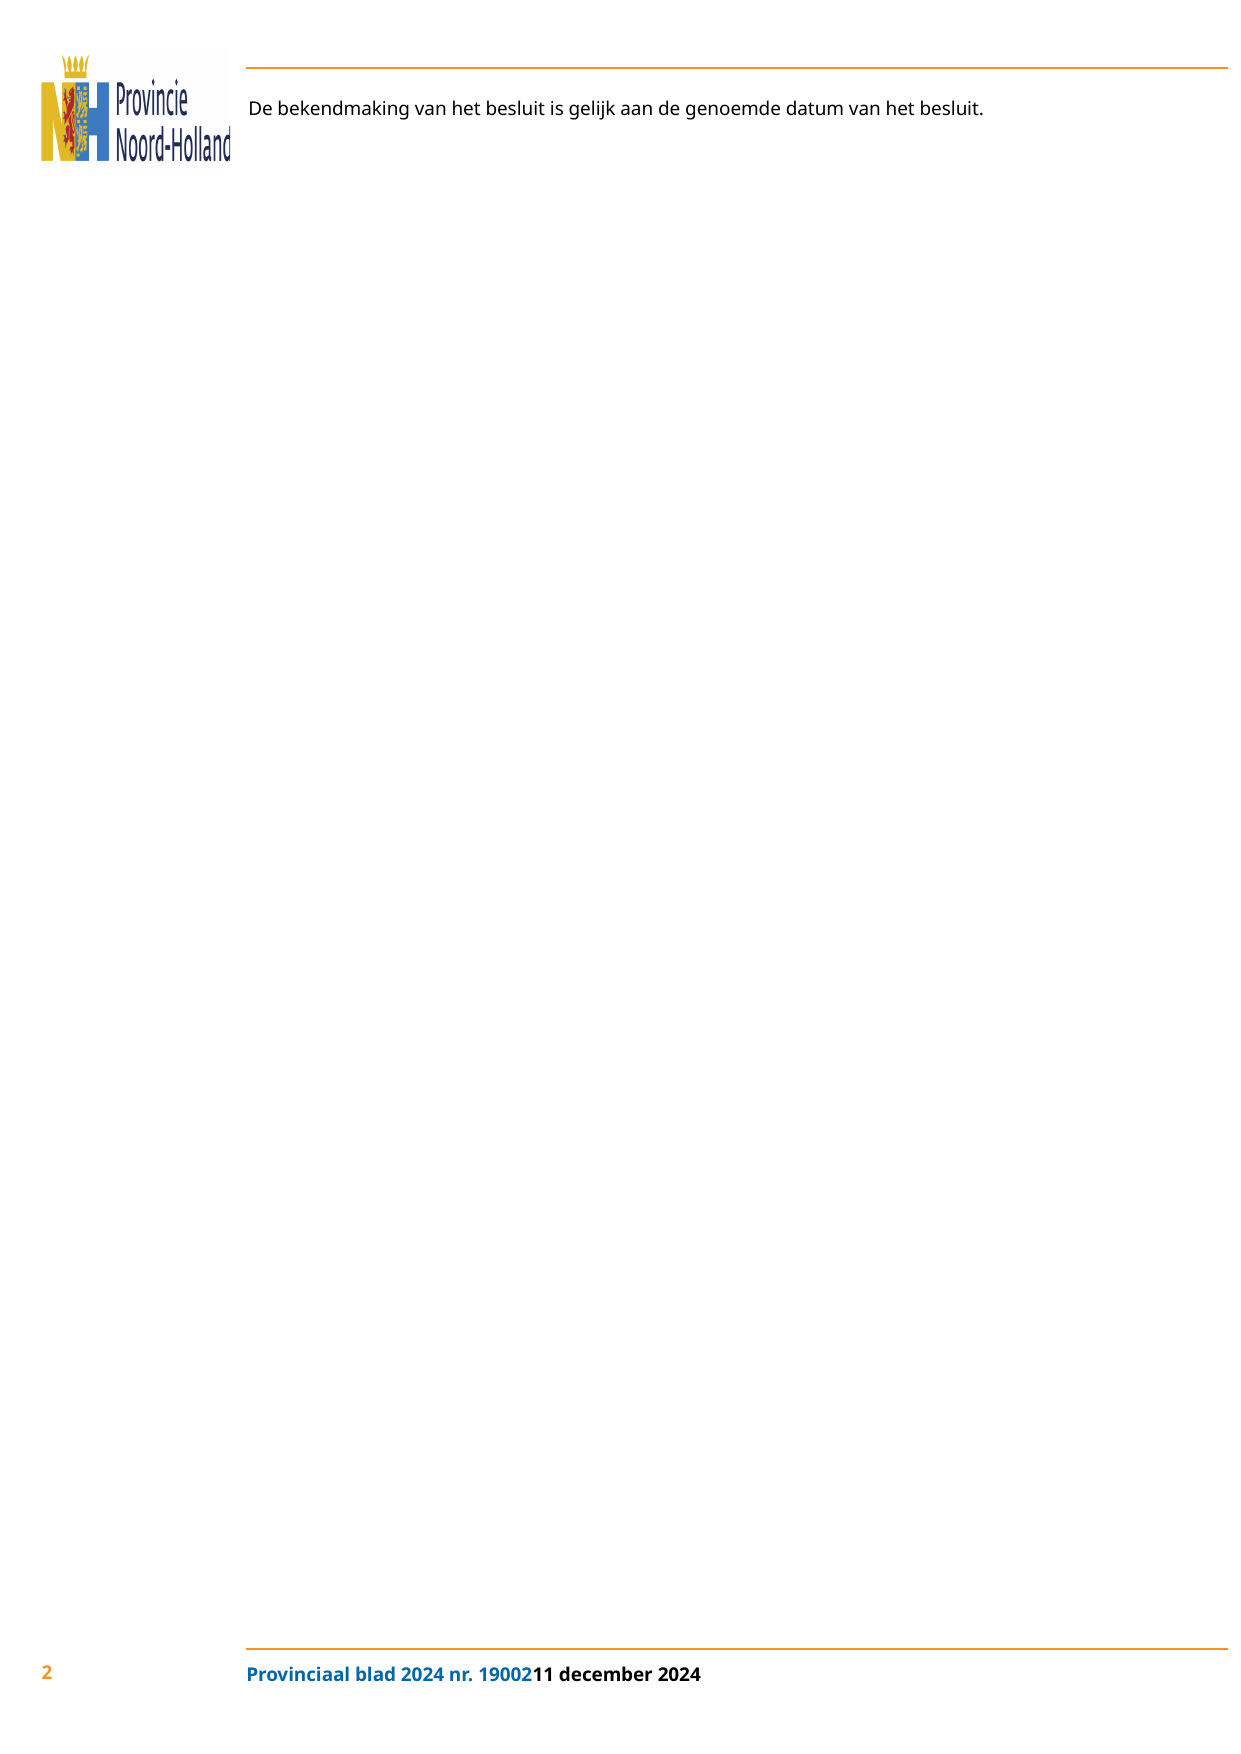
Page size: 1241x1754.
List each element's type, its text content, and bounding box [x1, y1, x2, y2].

text De bekendmaking van het besluit is gelijk aan de genoemde datum van het besluit. [248, 95, 1152, 121]
picture [41, 47, 231, 172]
